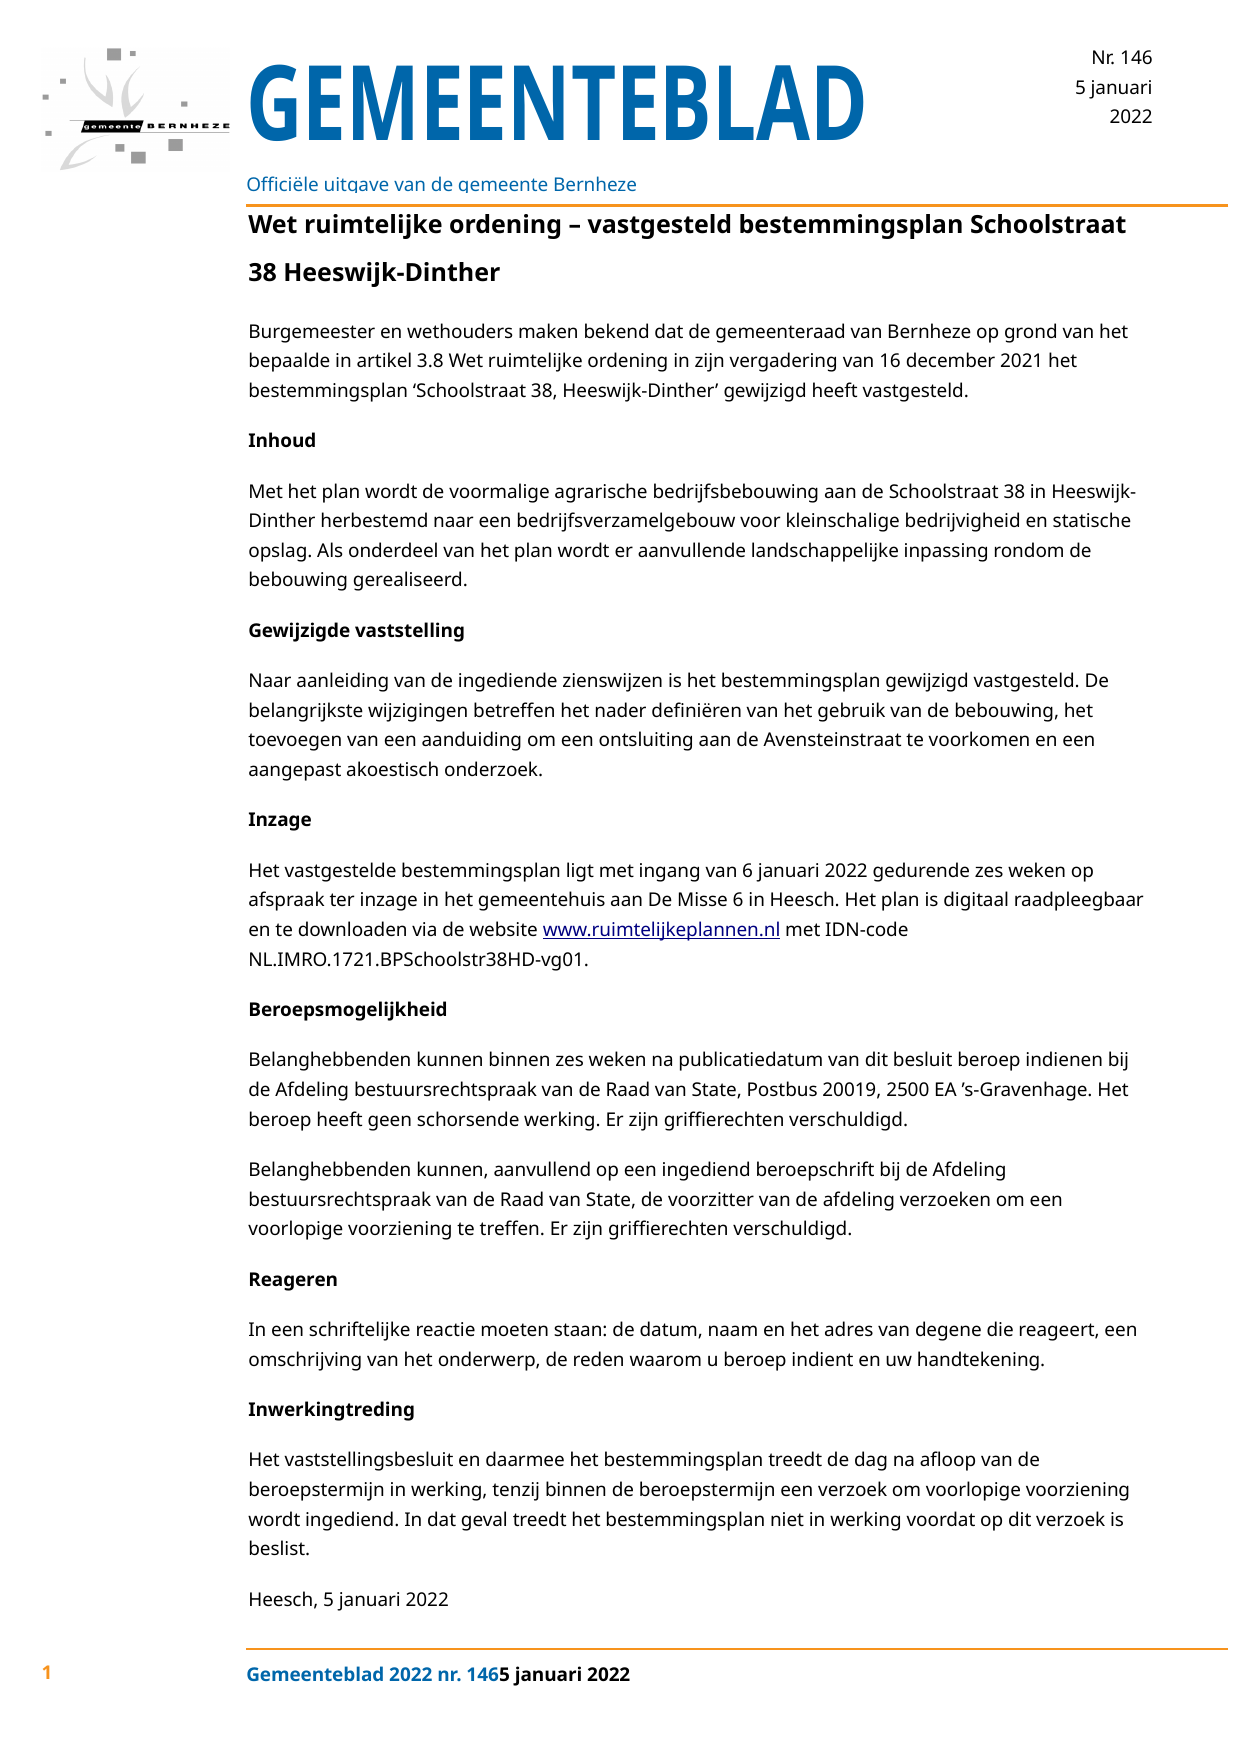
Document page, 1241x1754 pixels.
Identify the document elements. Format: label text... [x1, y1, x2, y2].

picture [41, 47, 231, 172]
text Gewijzigde vaststelling [248, 617, 1152, 643]
text Burgemeester en wethouders maken bekend dat de gemeenteraad van Bernheze op grond van het bepaalde in artikel 3.8 Wet ruimtelijke ordening in zijn vergadering van 16 december 2021 het bestemmingsplan ‘Schoolstraat 38, Heeswijk-Dinther’ gewijzigd heeft vastgesteld. [248, 318, 1152, 403]
text Met het plan wordt de voormalige agrarische bedrijfsbebouwing aan de Schoolstraat 38 in Heeswijk-Dinther herbestemd naar een bedrijfsverzamelgebouw voor kleinschalige bedrijvigheid en statische opslag. Als onderdeel van het plan wordt er aanvullende landschappelijke inpassing rondom de bebouwing gerealiseerd. [248, 478, 1152, 592]
text Inzage [248, 807, 1152, 832]
text Inwerkingtreding [248, 1396, 1152, 1422]
text Belanghebbenden kunnen, aanvullend op een ingediend beroepschrift bij de Afdeling bestuursrechtspraak van de Raad van State, de voorzitter van de afdeling verzoeken om een voorlopige voorziening te treffen. Er zijn griffierechten verschuldigd. [248, 1156, 1152, 1241]
text Inhoud [248, 427, 1152, 453]
text Heesch, 5 januari 2022 [248, 1586, 1152, 1612]
text Naar aanleiding van de ingediende zienswijzen is het bestemmingsplan gewijzigd vastgesteld. De belangrijkste wijzigingen betreffen het nader definiëren van het gebruik van de bebouwing, het toevoegen van een aanduiding om een ontsluiting aan de Avensteinstraat te voorkomen en een aangepast akoestisch onderzoek. [248, 667, 1152, 782]
text Het vaststellingsbesluit en daarmee het bestemmingsplan treedt de dag na afloop van de beroepstermijn in werking, tenzij binnen de beroepstermijn een verzoek om voorlopige voorziening wordt ingediend. In dat geval treedt het bestemmingsplan niet in werking voordat op dit verzoek is beslist. [248, 1447, 1152, 1561]
text Beroepsmogelijkheid [248, 996, 1152, 1022]
text Belanghebbenden kunnen binnen zes weken na publicatiedatum van dit besluit beroep indienen bij de Afdeling bestuursrechtspraak van de Raad van State, Postbus 20019, 2500 EA ’s-Gravenhage. Het beroep heeft geen schorsende werking. Er zijn griffierechten verschuldigd. [248, 1047, 1152, 1132]
text In een schriftelijke reactie moeten staan: de datum, naam en het adres van degene die reageert, een omschrijving van het onderwerp, de reden waarom u beroep indient en uw handtekening. [248, 1316, 1152, 1372]
text Reageren [248, 1266, 1152, 1292]
text Het vastgestelde bestemmingsplan ligt met ingang van 6 januari 2022 gedurende zes weken op afspraak ter inzage in het gemeentehuis aan De Misse 6 in Heesch. Het plan is digitaal raadpleegbaar en te downloaden via de website www.ruimtelijkeplannen.nl met IDN-code NL.IMRO.1721.BPSchoolstr38HD-vg01. [248, 857, 1152, 972]
text Wet ruimtelijke ordening – vastgesteld bestemmingsplan Schoolstraat 38 Heeswijk-Dinther [248, 207, 1152, 288]
